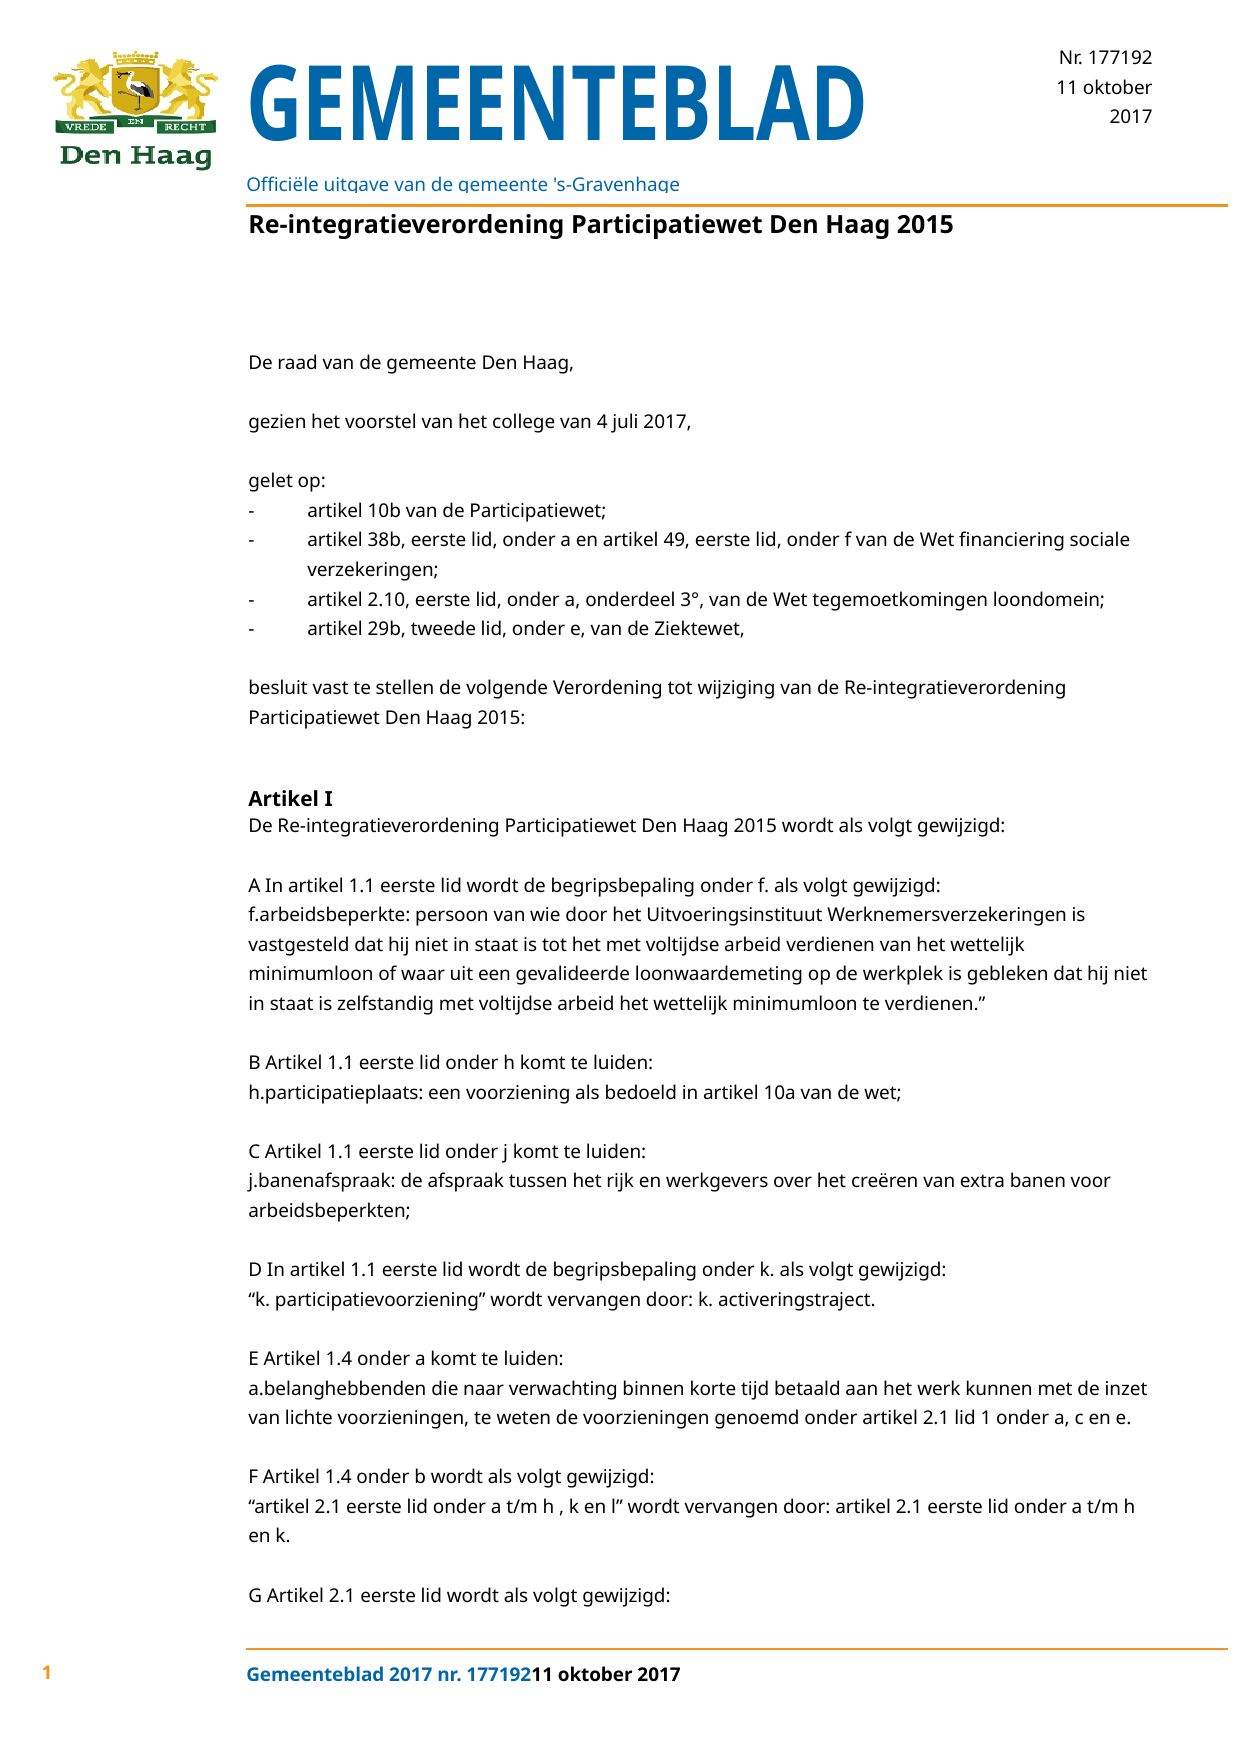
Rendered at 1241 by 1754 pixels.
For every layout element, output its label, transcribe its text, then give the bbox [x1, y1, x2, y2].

text E Artikel 1.4 onder a komt te luiden: [248, 1345, 1152, 1371]
list artikel 38b, eerste lid, onder a en artikel 49, eerste lid, onder f van de Wet financiering sociale verzekeringen; [248, 527, 1152, 582]
text G Artikel 2.1 eerste lid wordt als volgt gewijzigd: [248, 1582, 1152, 1607]
text a.belanghebbenden die naar verwachting binnen korte tijd betaald aan het werk kunnen met de inzet van lichte voorzieningen, te weten de voorzieningen genoemd onder artikel 2.1 lid 1 onder a, c en e. [248, 1375, 1152, 1430]
text A In artikel 1.1 eerste lid wordt de begripsbepaling onder f. als volgt gewijzigd: [248, 872, 1152, 897]
text j.banenafspraak: de afspraak tussen het rijk en werkgevers over het creëren van extra banen voor arbeidsbeperkten; [248, 1168, 1152, 1223]
text Artikel I [248, 784, 1152, 813]
text De raad van de gemeente Den Haag, [248, 349, 1152, 375]
text Re-integratieverordening Participatiewet Den Haag 2015 [248, 207, 1152, 241]
text B Artikel 1.1 eerste lid onder h komt te luiden: [248, 1049, 1152, 1075]
text D In artikel 1.1 eerste lid wordt de begripsbepaling onder k. als volgt gewijzigd: [248, 1256, 1152, 1282]
text F Artikel 1.4 onder b wordt als volgt gewijzigd: [248, 1463, 1152, 1489]
text C Artikel 1.1 eerste lid onder j komt te luiden: [248, 1138, 1152, 1164]
text “k. participatievoorziening” wordt vervangen door: k. activeringstraject. [248, 1286, 1152, 1312]
text f.arbeidsbeperkte: persoon van wie door het Uitvoeringsinstituut Werknemersverzekeringen is vastgesteld dat hij niet in staat is tot het met voltijdse arbeid verdienen van het wettelijk minimumloon of waar uit een gevalideerde loonwaardemeting op de werkplek is gebleken dat hij niet in staat is zelfstandig met voltijdse arbeid het wettelijk minimumloon te verdienen.” [248, 901, 1152, 1016]
list artikel 10b van de Participatiewet; [248, 497, 1152, 523]
text gelet op: [248, 467, 1152, 493]
text De Re-integratieverordening Participatiewet Den Haag 2015 wordt als volgt gewijzigd: [248, 813, 1152, 838]
list artikel 29b, tweede lid, onder e, van de Ziektewet, [248, 615, 1152, 641]
text besluit vast te stellen de volgende Verordening tot wijziging van de Re-integratieverordening Participatiewet Den Haag 2015: [248, 674, 1152, 730]
text “artikel 2.1 eerste lid onder a t/m h , k en l” wordt vervangen door: artikel 2.1 eerste lid onder a t/m h en k. [248, 1493, 1152, 1548]
text gezien het voorstel van het college van 4 juli 2017, [248, 408, 1152, 434]
text h.participatieplaats: een voorziening als bedoeld in artikel 10a van de wet; [248, 1079, 1152, 1104]
picture [41, 47, 231, 172]
list artikel 2.10, eerste lid, onder a, onderdeel 3°, van de Wet tegemoetkomingen loondomein; [248, 586, 1152, 612]
